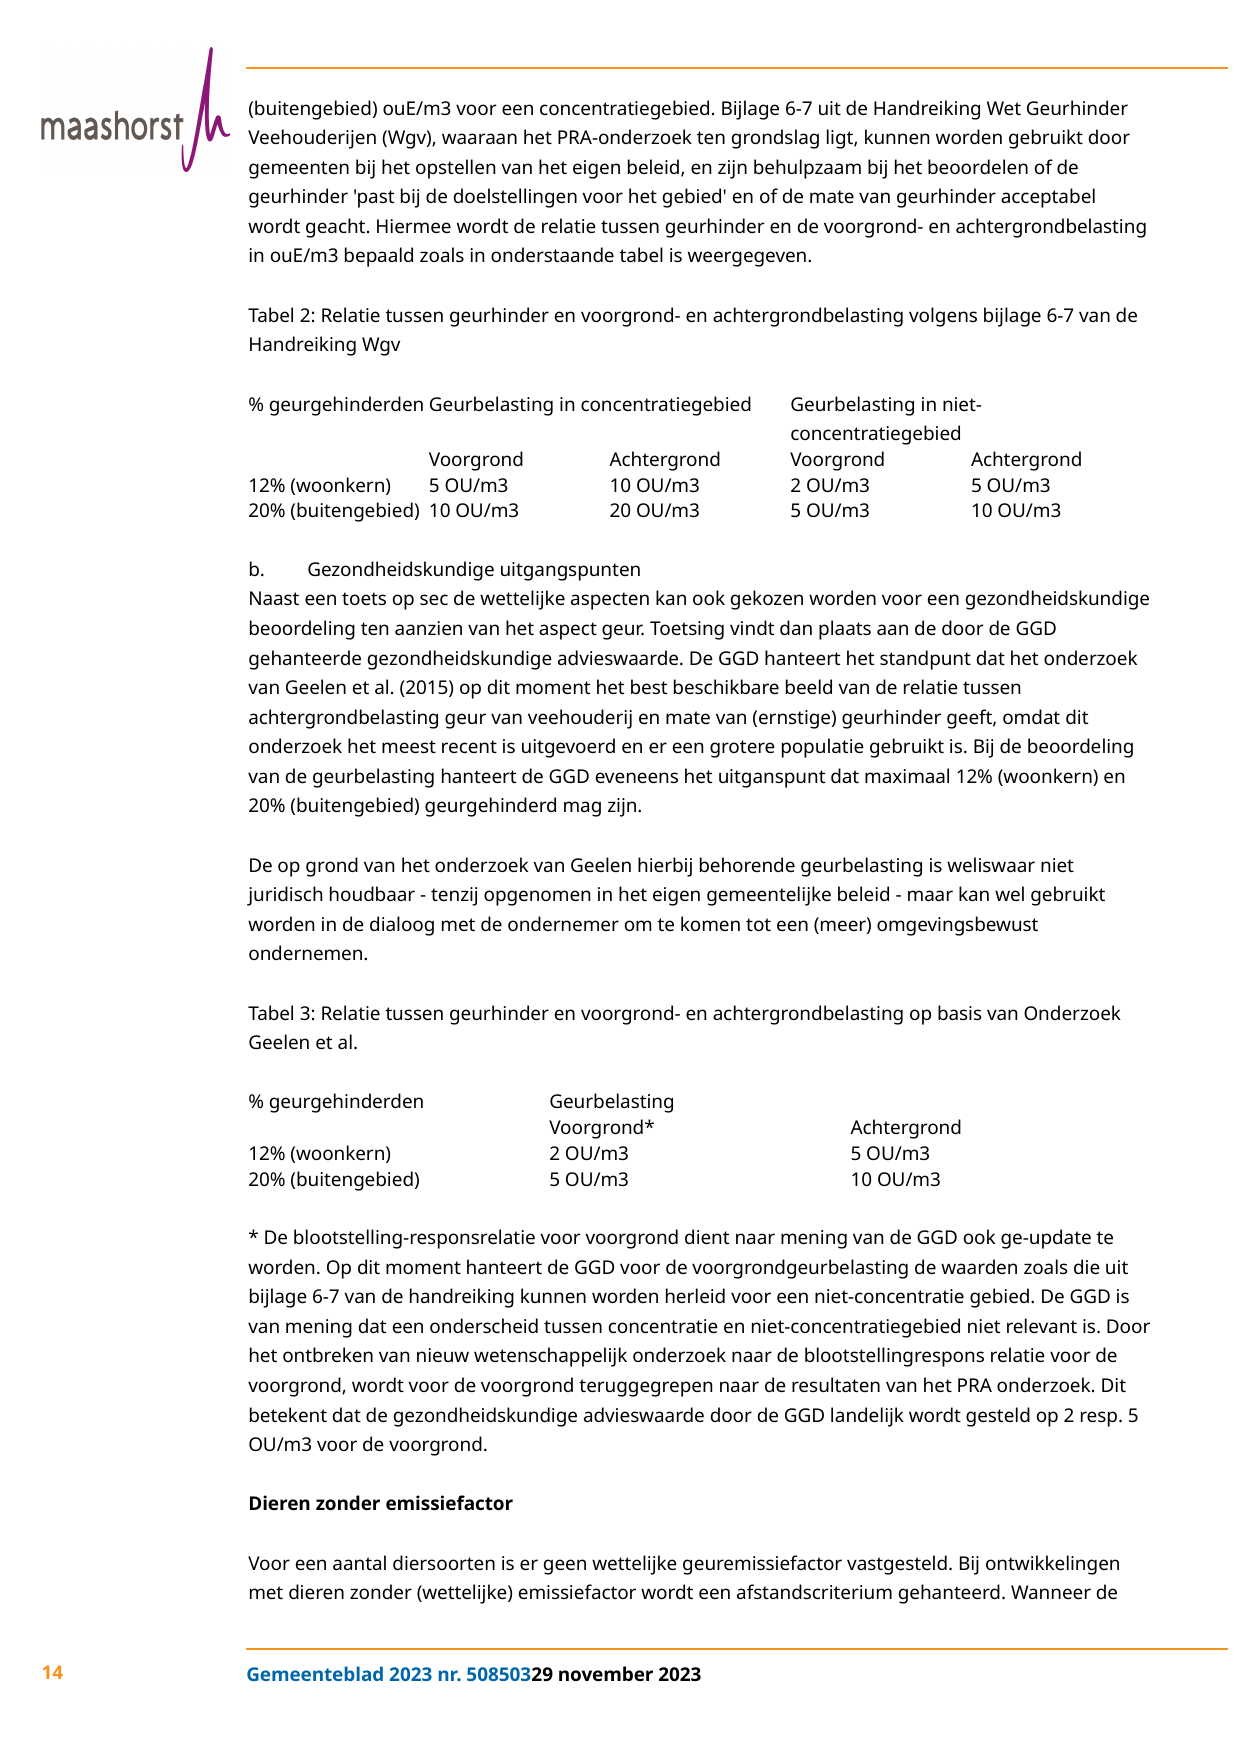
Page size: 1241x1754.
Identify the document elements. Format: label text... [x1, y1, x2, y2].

table_cell [248, 1114, 549, 1140]
table_cell Achtergrond [971, 446, 1152, 472]
table_cell 5 OU/m3 [549, 1166, 850, 1192]
list Gezondheidskundige uitgangspunten [248, 556, 1152, 582]
text Dieren zonder emissiefactor [248, 1491, 1152, 1516]
table_cell Voorgrond* [549, 1114, 850, 1140]
table_header Geurbelasting [549, 1089, 1152, 1114]
table_cell [248, 446, 429, 472]
text Tabel 3: Relatie tussen geurhinder en voorgrond- en achtergrondbelasting op basis van Onderzoek Geelen et al. [248, 1000, 1152, 1055]
table_cell 2 OU/m3 [790, 472, 971, 497]
table_header Geurbelasting in concentratiegebied [429, 391, 790, 446]
table_header Geurbelasting in niet-concentratiegebied [790, 391, 1152, 446]
table_cell 2 OU/m3 [549, 1140, 850, 1166]
table_cell 5 OU/m3 [790, 498, 971, 523]
table_cell Voorgrond [429, 446, 609, 472]
table_header % geurgehinderden [248, 1089, 549, 1114]
text De op grond van het onderzoek van Geelen hierbij behorende geurbelasting is weliswaar niet juridisch houdbaar - tenzij opgenomen in het eigen gemeentelijke beleid - maar kan wel gebruikt worden in de dialoog met de ondernemer om te komen tot een (meer) omgevingsbewust ondernemen. [248, 852, 1152, 966]
table_cell 10 OU/m3 [971, 498, 1152, 523]
text * De blootstelling-responsrelatie voor voorgrond dient naar mening van de GGD ook ge-update te worden. Op dit moment hanteert de GGD voor de voorgrondgeurbelasting de waarden zoals die uit bijlage 6-7 van de handreiking kunnen worden herleid voor een niet-concentratie gebied. De GGD is van mening dat een onderscheid tussen concentratie en niet-concentratiegebied niet relevant is. Door het ontbreken van nieuw wetenschappelijk onderzoek naar de blootstellingrespons relatie voor de voorgrond, wordt voor de voorgrond teruggegrepen naar de resultaten van het PRA onderzoek. Dit betekent dat de gezondheidskundige advieswaarde door de GGD landelijk wordt gesteld op 2 resp. 5 OU/m3 voor de voorgrond. [248, 1224, 1152, 1457]
table_header % geurgehinderden [248, 391, 429, 446]
picture [41, 47, 231, 172]
text (buitengebied) ouE/m3 voor een concentratiegebied. Bijlage 6-7 uit de Handreiking Wet Geurhinder Veehouderijen (Wgv), waaraan het PRA-onderzoek ten grondslag ligt, kunnen worden gebruikt door gemeenten bij het opstellen van het eigen beleid, en zijn behulpzaam bij het beoordelen of de geurhinder 'past bij de doelstellingen voor het gebied' en of de mate van geurhinder acceptabel wordt geacht. Hiermee wordt de relatie tussen geurhinder en de voorgrond- en achtergrondbelasting in ouE/m3 bepaald zoals in onderstaande tabel is weergegeven. [248, 95, 1152, 268]
table_cell 20% (buitengebied) [248, 498, 429, 523]
table_cell 5 OU/m3 [971, 472, 1152, 497]
text Voor een aantal diersoorten is er geen wettelijke geuremissiefactor vastgesteld. Bij ontwikkelingen met dieren zonder (wettelijke) emissiefactor wordt een afstandscriterium gehanteerd. Wanneer de [248, 1550, 1152, 1605]
table_cell Achtergrond [850, 1114, 1152, 1140]
table_cell 10 OU/m3 [609, 472, 790, 497]
table_cell Voorgrond [790, 446, 971, 472]
text Tabel 2: Relatie tussen geurhinder en voorgrond- en achtergrondbelasting volgens bijlage 6-7 van de Handreiking Wgv [248, 302, 1152, 357]
table_cell 20 OU/m3 [609, 498, 790, 523]
table_cell 20% (buitengebied) [248, 1166, 549, 1192]
table_cell 12% (woonkern) [248, 1140, 549, 1166]
text Naast een toets op sec de wettelijke aspecten kan ook gekozen worden voor een gezondheidskundige beoordeling ten aanzien van het aspect geur. Toetsing vindt dan plaats aan de door de GGD gehanteerde gezondheidskundige advieswaarde. De GGD hanteert het standpunt dat het onderzoek van Geelen et al. (2015) op dit moment het best beschikbare beeld van de relatie tussen achtergrondbelasting geur van veehouderij en mate van (ernstige) geurhinder geeft, omdat dit onderzoek het meest recent is uitgevoerd en er een grotere populatie gebruikt is. Bij de beoordeling van de geurbelasting hanteert de GGD eveneens het uitganspunt dat maximaal 12% (woonkern) en 20% (buitengebied) geurgehinderd mag zijn. [248, 586, 1152, 818]
table_cell 5 OU/m3 [850, 1140, 1152, 1166]
table_cell Achtergrond [609, 446, 790, 472]
table_cell 10 OU/m3 [850, 1166, 1152, 1192]
table_cell 5 OU/m3 [429, 472, 609, 497]
table_cell 10 OU/m3 [429, 498, 609, 523]
table_cell 12% (woonkern) [248, 472, 429, 497]
